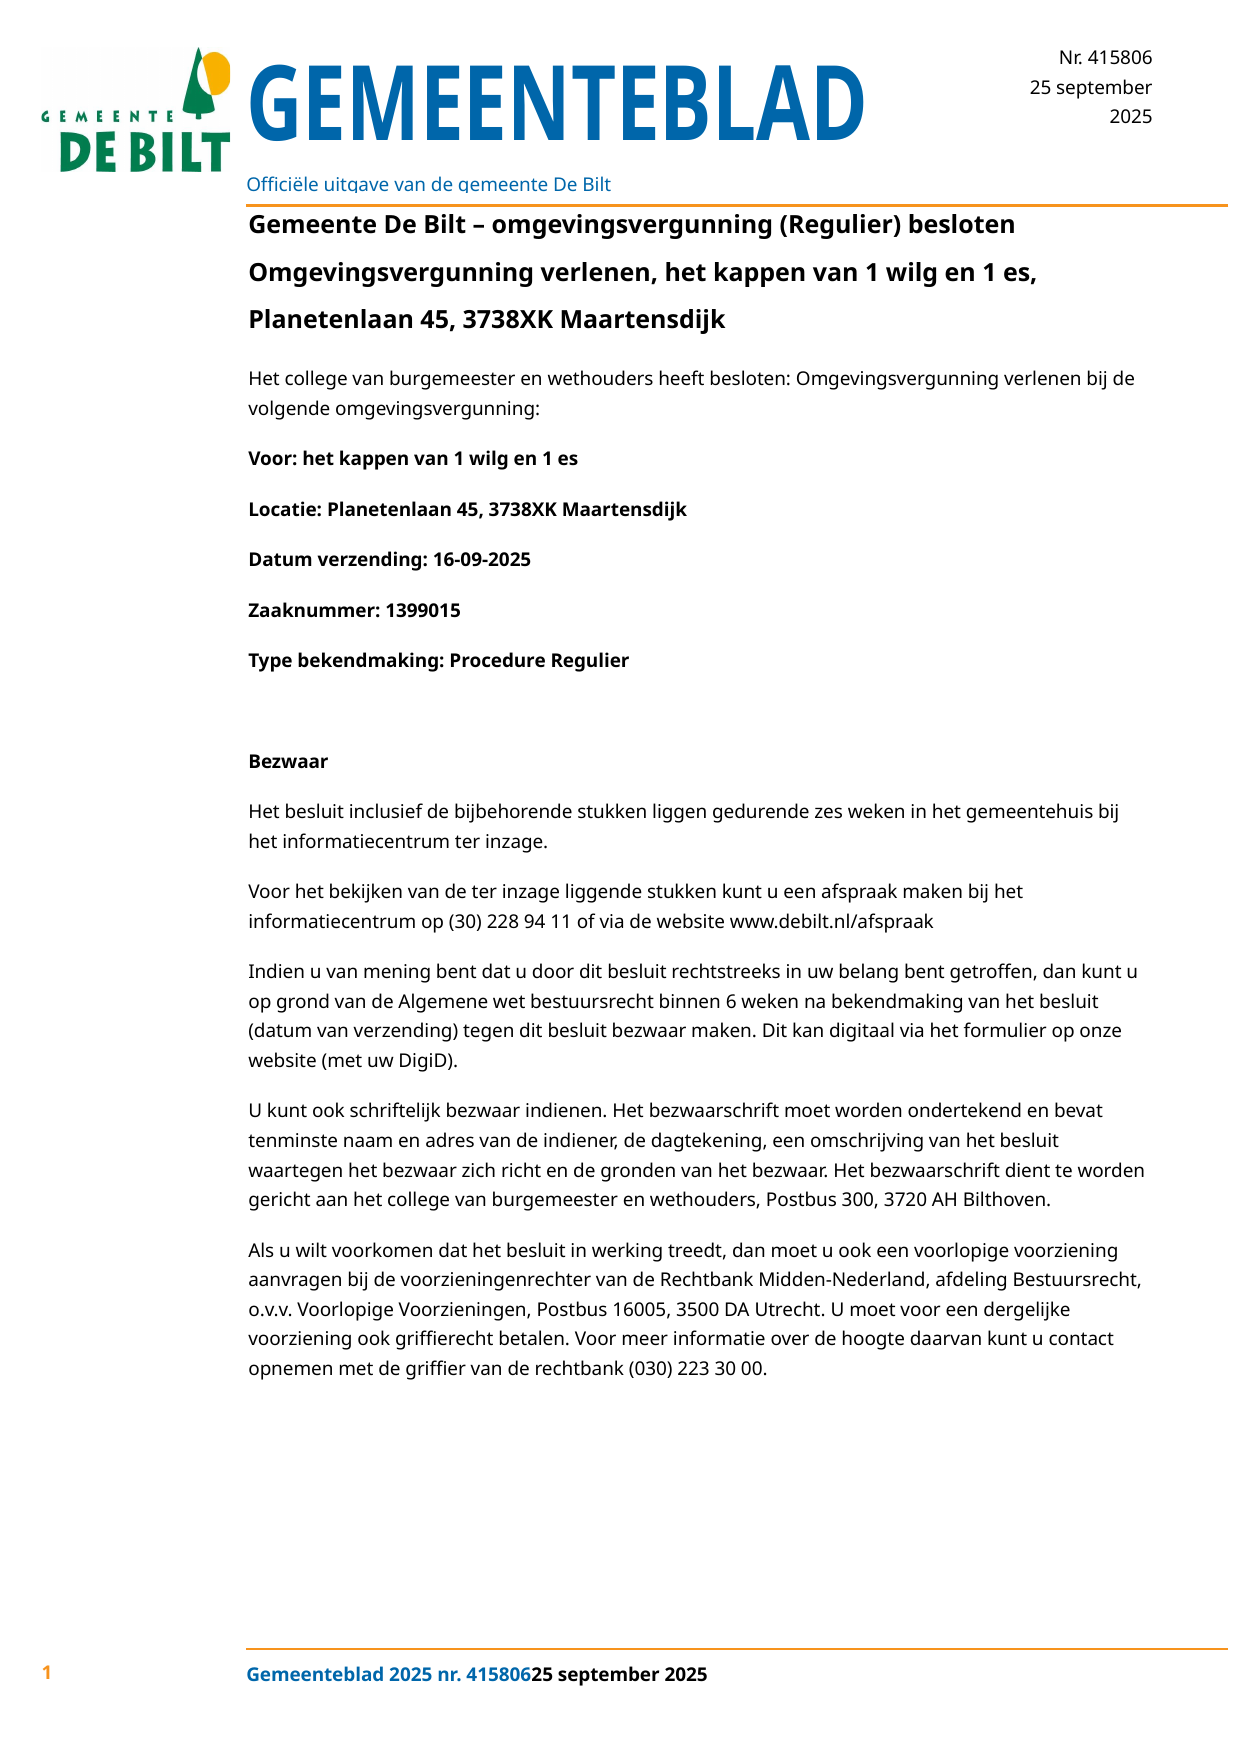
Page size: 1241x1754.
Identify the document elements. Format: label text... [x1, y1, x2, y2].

text Zaaknummer: 1399015 [248, 597, 1152, 622]
text Voor het bekijken van de ter inzage liggende stukken kunt u een afspraak maken bij het informatiecentrum op (30) 228 94 11 of via de website www.debilt.nl/afspraak [248, 878, 1152, 934]
text U kunt ook schriftelijk bezwaar indienen. Het bezwaarschrift moet worden ondertekend en bevat tenminste naam en adres van de indiener, de dagtekening, een omschrijving van het besluit waartegen het bezwaar zich richt en de gronden van het bezwaar. Het bezwaarschrift dient te worden gericht aan het college van burgemeester en wethouders, Postbus 300, 3720 AH Bilthoven. [248, 1098, 1152, 1212]
text Het college van burgemeester en wethouders heeft besloten: Omgevingsvergunning verlenen bij de volgende omgevingsvergunning: [248, 366, 1152, 421]
picture [41, 47, 231, 172]
text Als u wilt voorkomen dat het besluit in werking treedt, dan moet u ook een voorlopige voorziening aanvragen bij de voorzieningenrechter van de Rechtbank Midden-Nederland, afdeling Bestuursrecht, o.v.v. Voorlopige Voorzieningen, Postbus 16005, 3500 DA Utrecht. U moet voor een dergelijke voorziening ook griffierecht betalen. Voor meer informatie over de hoogte daarvan kunt u contact opnemen met de griffier van de rechtbank (030) 223 30 00. [248, 1237, 1152, 1381]
text Indien u van mening bent dat u door dit besluit rechtstreeks in uw belang bent getroffen, dan kunt u op grond van de Algemene wet bestuursrecht binnen 6 weken na bekendmaking van het besluit (datum van verzending) tegen dit besluit bezwaar maken. Dit kan digitaal via het formulier op onze website (met uw DigiD). [248, 958, 1152, 1073]
text Voor: het kappen van 1 wilg en 1 es [248, 446, 1152, 471]
text Locatie: Planetenlaan 45, 3738XK Maartensdijk [248, 496, 1152, 522]
text Het besluit inclusief de bijbehorende stukken liggen gedurende zes weken in het gemeentehuis bij het informatiecentrum ter inzage. [248, 798, 1152, 854]
text Datum verzending: 16-09-2025 [248, 546, 1152, 572]
text Gemeente De Bilt – omgevingsvergunning (Regulier) besloten Omgevingsvergunning verlenen, het kappen van 1 wilg en 1 es, Planetenlaan 45, 3738XK Maartensdijk [248, 207, 1152, 336]
text Bezwaar [248, 748, 1152, 774]
text Type bekendmaking: Procedure Regulier [248, 647, 1152, 673]
